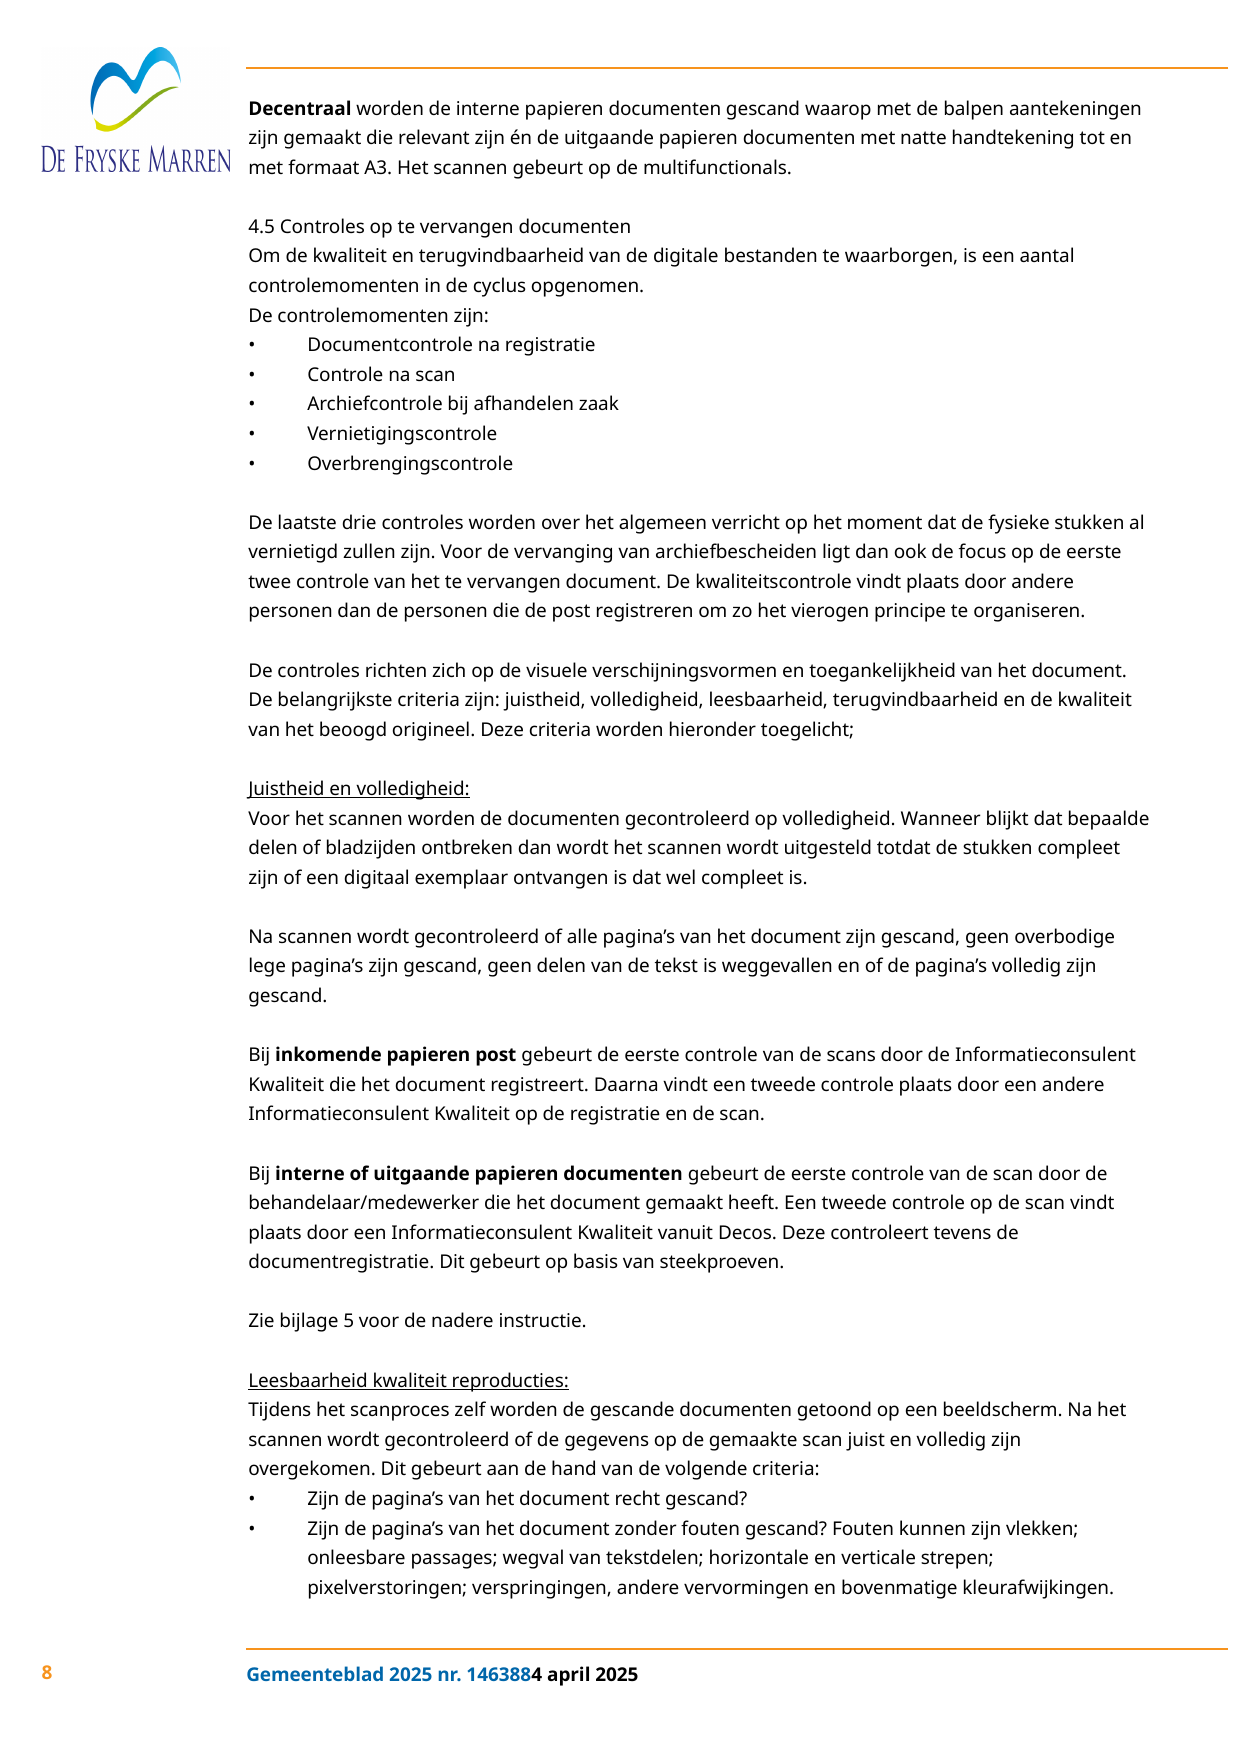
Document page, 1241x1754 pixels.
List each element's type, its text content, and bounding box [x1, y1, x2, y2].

text Tijdens het scanproces zelf worden de gescande documenten getoond op een beeldscherm. Na het scannen wordt gecontroleerd of de gegevens op de gemaakte scan juist en volledig zijn overgekomen. Dit gebeurt aan de hand van de volgende criteria: [248, 1396, 1152, 1481]
text Bij inkomende papieren post gebeurt de eerste controle van de scans door de Informatieconsulent Kwaliteit die het document registreert. Daarna vindt een tweede controle plaats door een andere Informatieconsulent Kwaliteit op de registratie en de scan. [248, 1041, 1152, 1126]
list Zijn de pagina’s van het document zonder fouten gescand? Fouten kunnen zijn vlekken; onleesbare passages; wegval van tekstdelen; horizontale en verticale strepen; pixelverstoringen; verspringingen, andere vervormingen en bovenmatige kleurafwijkingen. [248, 1515, 1152, 1600]
text Leesbaarheid kwaliteit reproducties: [248, 1367, 1152, 1393]
text De controlemomenten zijn: [248, 302, 1152, 328]
list Controle na scan [248, 361, 1152, 387]
text Bij interne of uitgaande papieren documenten gebeurt de eerste controle van de scan door de behandelaar/medewerker die het document gemaakt heeft. Een tweede controle op de scan vindt plaats door een Informatieconsulent Kwaliteit vanuit Decos. Deze controleert tevens de documentregistratie. Dit gebeurt op basis van steekproeven. [248, 1160, 1152, 1274]
list Archiefcontrole bij afhandelen zaak [248, 391, 1152, 416]
picture [41, 47, 231, 172]
list Documentcontrole na registratie [248, 331, 1152, 357]
text De controles richten zich op de visuele verschijningsvormen en toegankelijkheid van het document. De belangrijkste criteria zijn: juistheid, volledigheid, leesbaarheid, terugvindbaarheid en de kwaliteit van het beoogd origineel. Deze criteria worden hieronder toegelicht; [248, 657, 1152, 742]
text Decentraal worden de interne papieren documenten gescand waarop met de balpen aantekeningen zijn gemaakt die relevant zijn én de uitgaande papieren documenten met natte handtekening tot en met formaat A3. Het scannen gebeurt op de multifunctionals. [248, 95, 1152, 180]
list Vernietigingscontrole [248, 420, 1152, 446]
list Overbrengingscontrole [248, 450, 1152, 476]
text Om de kwaliteit en terugvindbaarheid van de digitale bestanden te waarborgen, is een aantal controlemomenten in de cyclus opgenomen. [248, 243, 1152, 298]
text De laatste drie controles worden over het algemeen verricht op het moment dat de fysieke stukken al vernietigd zullen zijn. Voor de vervanging van archiefbescheiden ligt dan ook de focus op de eerste twee controle van het te vervangen document. De kwaliteitscontrole vindt plaats door andere personen dan de personen die de post registreren om zo het vierogen principe te organiseren. [248, 509, 1152, 623]
list Zijn de pagina’s van het document recht gescand? [248, 1485, 1152, 1511]
text Zie bijlage 5 voor de nadere instructie. [248, 1308, 1152, 1333]
text Juistheid en volledigheid: [248, 775, 1152, 801]
text 4.5 Controles op te vervangen documenten [248, 213, 1152, 239]
text Na scannen wordt gecontroleerd of alle pagina’s van het document zijn gescand, geen overbodige lege pagina’s zijn gescand, geen delen van de tekst is weggevallen en of de pagina’s volledig zijn gescand. [248, 923, 1152, 1008]
text Voor het scannen worden de documenten gecontroleerd op volledigheid. Wanneer blijkt dat bepaalde delen of bladzijden ontbreken dan wordt het scannen wordt uitgesteld totdat de stukken compleet zijn of een digitaal exemplaar ontvangen is dat wel compleet is. [248, 805, 1152, 890]
